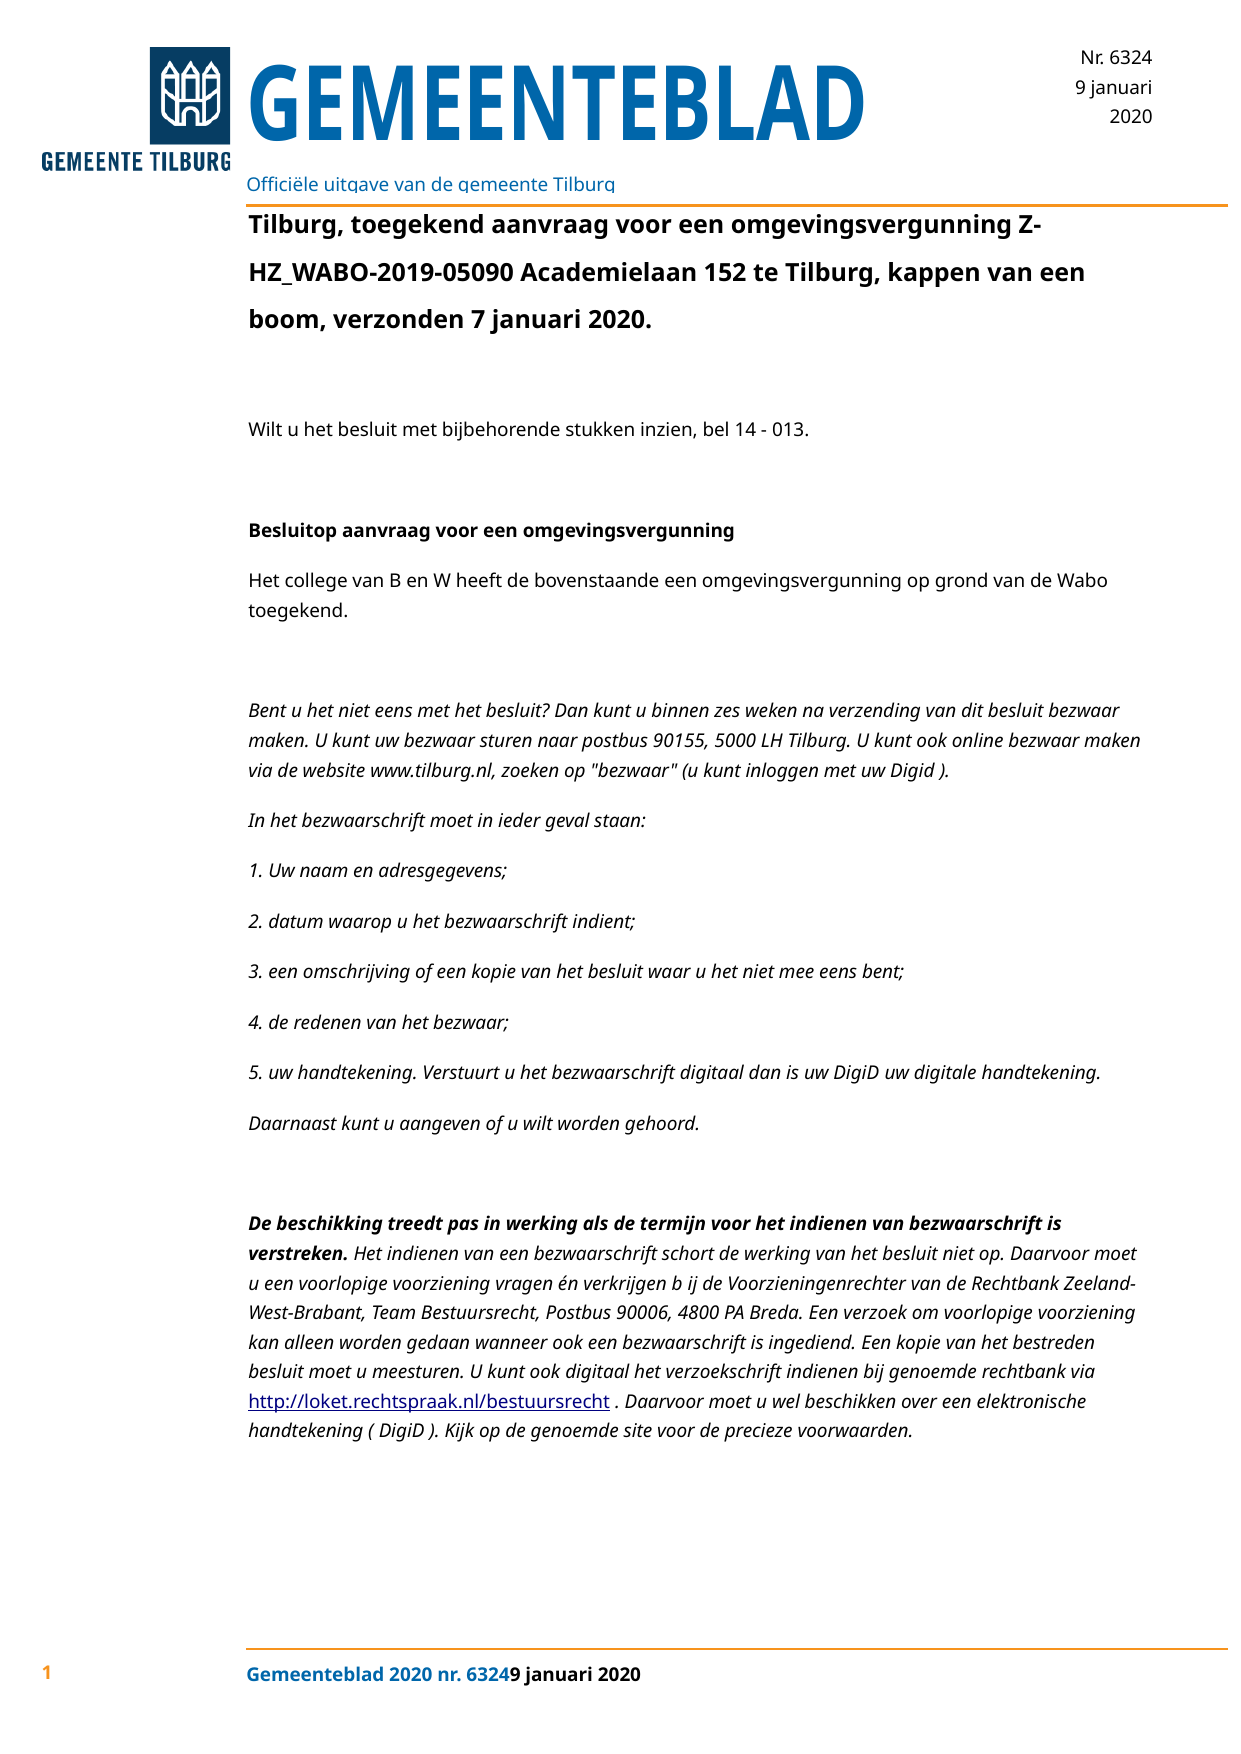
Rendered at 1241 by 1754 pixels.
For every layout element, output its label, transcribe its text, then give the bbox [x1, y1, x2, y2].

text Daarnaast kunt u aangeven of u wilt worden gehoord. [248, 1110, 1152, 1135]
text Bent u het niet eens met het besluit? Dan kunt u binnen zes weken na verzending van dit besluit bezwaar maken. U kunt uw bezwaar sturen naar postbus 90155, 5000 LH Tilburg. U kunt ook online bezwaar maken via de website www.tilburg.nl, zoeken op "bezwaar" (u kunt inloggen met uw Digid ). [248, 698, 1152, 782]
text 4. de redenen van het bezwaar; [248, 1009, 1152, 1034]
text Het college van B en W heeft de bovenstaande een omgevingsvergunning op grond van de Wabo toegekend. [248, 567, 1152, 622]
text In het bezwaarschrift moet in ieder geval staan: [248, 807, 1152, 833]
text Wilt u het besluit met bijbehorende stukken inzien, bel 14 - 013. [248, 416, 1152, 442]
text 3. een omschrijving of een kopie van het besluit waar u het niet mee eens bent; [248, 958, 1152, 984]
text De beschikking treedt pas in werking als de termijn voor het indienen van bezwaarschrift is verstreken. Het indienen van een bezwaarschrift schort de werking van het besluit niet op. Daarvoor moet u een voorlopige voorziening vragen én verkrijgen b ij de Voorzieningenrechter van de Rechtbank Zeeland-West-Brabant, Team Bestuursrecht, Postbus 90006, 4800 PA Breda. Een verzoek om voorlopige voorziening kan alleen worden gedaan wanneer ook een bezwaarschrift is ingediend. Een kopie van het bestreden besluit moet u meesturen. U kunt ook digitaal het verzoekschrift indienen bij genoemde rechtbank via http://loket.rechtspraak.nl/bestuursrecht . Daarvoor moet u wel beschikken over een elektronische handtekening ( DigiD ). Kijk op de genoemde site voor de precieze voorwaarden. [248, 1211, 1152, 1443]
picture [41, 47, 231, 172]
text Tilburg, toegekend aanvraag voor een omgevingsvergunning Z-HZ_WABO-2019-05090 Academielaan 152 te Tilburg, kappen van een boom, verzonden 7 januari 2020. [248, 207, 1152, 336]
text Besluitop aanvraag voor een omgevingsvergunning [248, 517, 1152, 542]
text 2. datum waarop u het bezwaarschrift indient; [248, 908, 1152, 934]
text 5. uw handtekening. Verstuurt u het bezwaarschrift digitaal dan is uw DigiD uw digitale handtekening. [248, 1059, 1152, 1085]
text 1. Uw naam en adresgegevens; [248, 858, 1152, 883]
